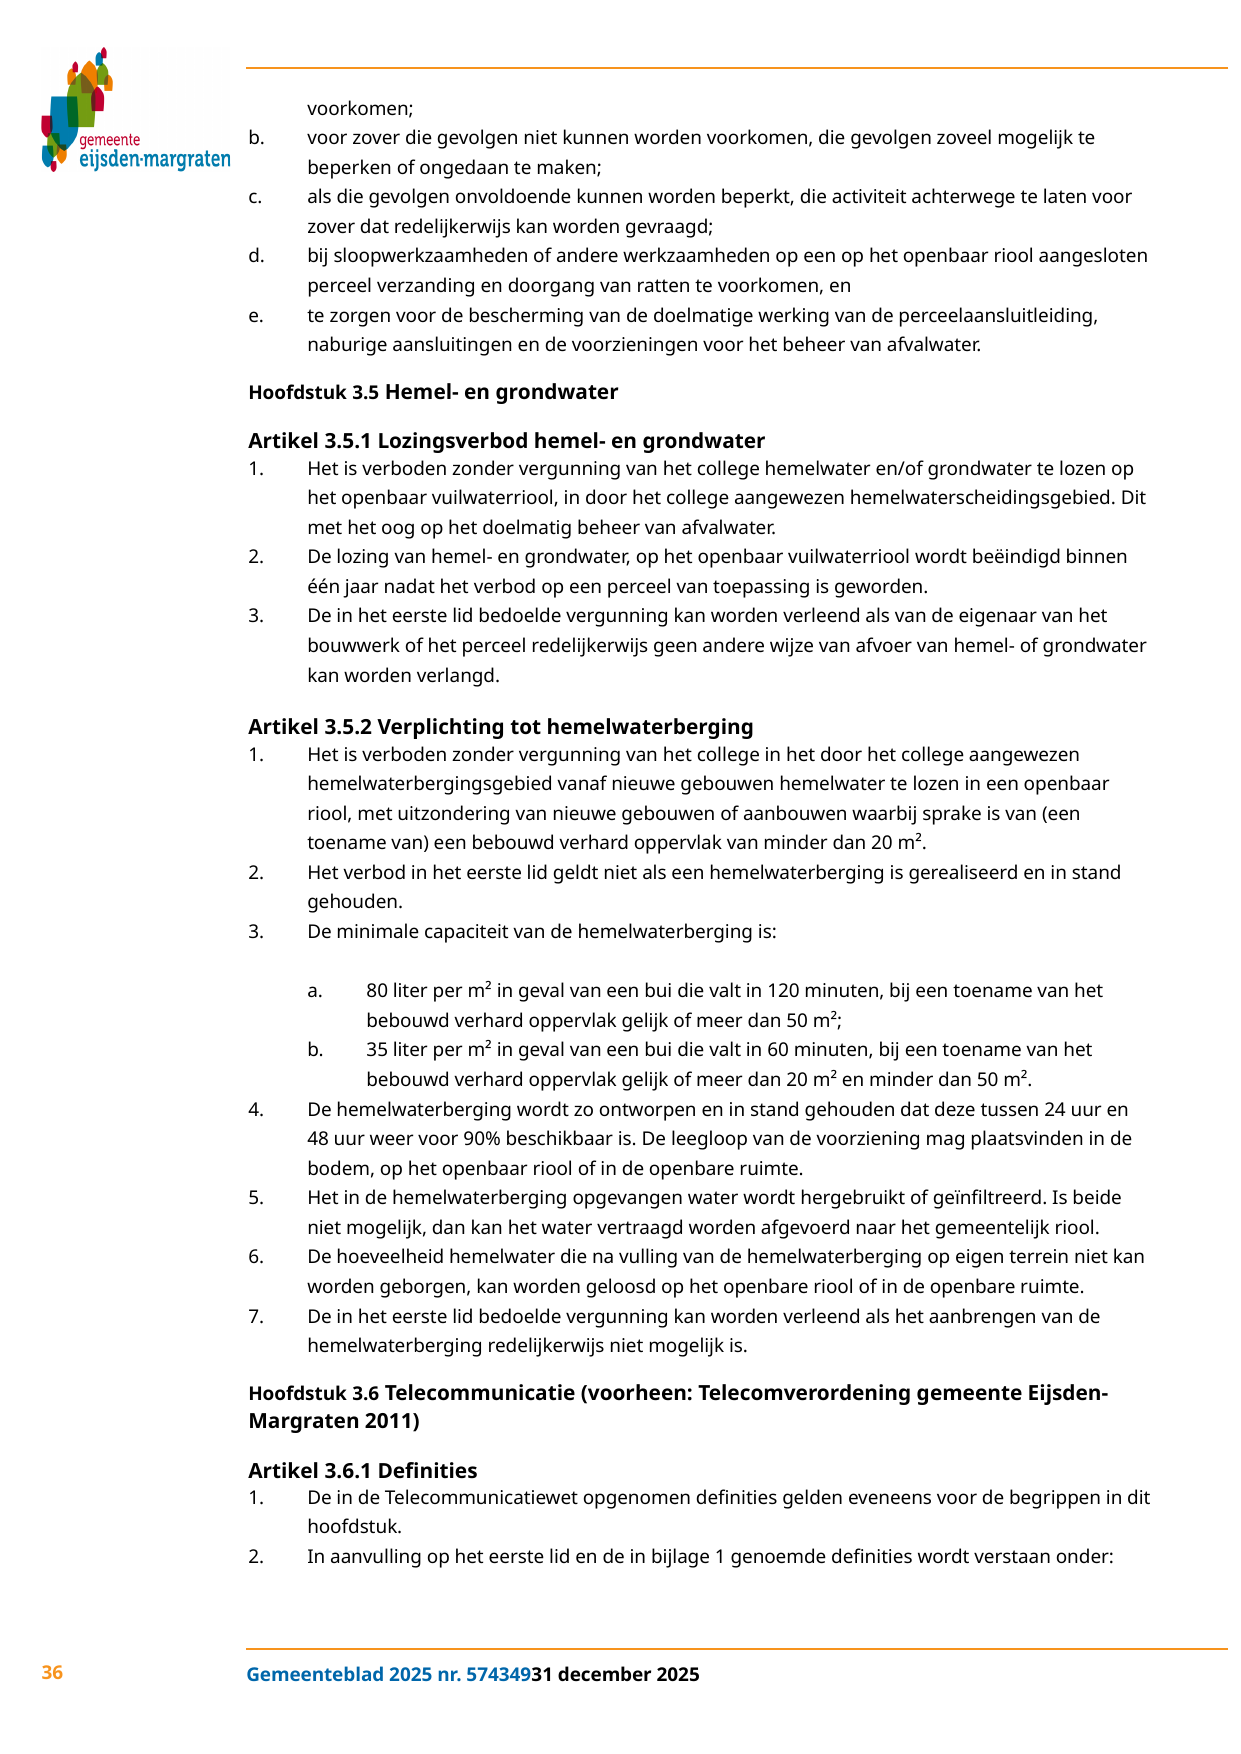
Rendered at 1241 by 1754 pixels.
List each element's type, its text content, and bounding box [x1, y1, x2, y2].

text Hoofdstuk 3.5 Hemel- en grondwater [248, 377, 1152, 406]
list 35 liter per m² in geval van een bui die valt in 60 minuten, bij een toename van het bebouwd verhard oppervlak gelijk of meer dan 20 m² en minder dan 50 m². [307, 1037, 1152, 1092]
text Hoofdstuk 3.6 Telecommunicatie (voorheen: Telecomverordening gemeente Eijsden-Margraten 2011) [248, 1378, 1152, 1435]
text Artikel 3.6.1 Definities [248, 1456, 1152, 1484]
list Het verbod in het eerste lid geldt niet als een hemelwaterberging is gerealiseerd en in stand gehouden. [248, 859, 1152, 914]
picture [41, 47, 231, 172]
list De lozing van hemel- en grondwater, op het openbaar vuilwaterriool wordt beëindigd binnen één jaar nadat het verbod op een perceel van toepassing is geworden. [248, 543, 1152, 599]
text Artikel 3.5.2 Verplichting tot hemelwaterberging [248, 712, 1152, 741]
list Het is verboden zonder vergunning van het college hemelwater en/of grondwater te lozen op het openbaar vuilwaterriool, in door het college aangewezen hemelwaterscheidingsgebied. Dit met het oog op het doelmatig beheer van afvalwater. [248, 455, 1152, 540]
list voor zover die gevolgen niet kunnen worden voorkomen, die gevolgen zoveel mogelijk te beperken of ongedaan te maken; [248, 124, 1152, 180]
list De in de Telecommunicatiewet opgenomen definities gelden eveneens voor de begrippen in dit hoofdstuk. [248, 1484, 1152, 1539]
list voorkomen; [248, 95, 1152, 121]
list bij sloopwerkzaamheden of andere werkzaamheden op een op het openbaar riool aangesloten perceel verzanding en doorgang van ratten te voorkomen, en [248, 243, 1152, 298]
list In aanvulling op het eerste lid en de in bijlage 1 genoemde definities wordt verstaan onder: [248, 1543, 1152, 1569]
list De in het eerste lid bedoelde vergunning kan worden verleend als het aanbrengen van de hemelwaterberging redelijkerwijs niet mogelijk is. [248, 1303, 1152, 1358]
list Het in de hemelwaterberging opgevangen water wordt hergebruikt of geïnfiltreerd. Is beide niet mogelijk, dan kan het water vertraagd worden afgevoerd naar het gemeentelijk riool. [248, 1184, 1152, 1240]
list De hoeveelheid hemelwater die na vulling van de hemelwaterberging op eigen terrein niet kan worden geborgen, kan worden geloosd op het openbare riool of in de openbare ruimte. [248, 1244, 1152, 1299]
list De in het eerste lid bedoelde vergunning kan worden verleend als van de eigenaar van het bouwwerk of het perceel redelijkerwijs geen andere wijze van afvoer van hemel- of grondwater kan worden verlangd. [248, 603, 1152, 688]
list Het is verboden zonder vergunning van het college in het door het college aangewezen hemelwaterbergingsgebied vanaf nieuwe gebouwen hemelwater te lozen in een openbaar riool, met uitzondering van nieuwe gebouwen of aanbouwen waarbij sprake is van (een toename van) een bebouwd verhard oppervlak van minder dan 20 m². [248, 741, 1152, 855]
text Artikel 3.5.1 Lozingsverbod hemel- en grondwater [248, 426, 1152, 455]
list De hemelwaterberging wordt zo ontworpen en in stand gehouden dat deze tussen 24 uur en 48 uur weer voor 90% beschikbaar is. De leegloop van de voorziening mag plaatsvinden in de bodem, op het openbaar riool of in de openbare ruimte. [248, 1096, 1152, 1181]
list als die gevolgen onvoldoende kunnen worden beperkt, die activiteit achterwege te laten voor zover dat redelijkerwijs kan worden gevraagd; [248, 183, 1152, 239]
list 80 liter per m² in geval van een bui die valt in 120 minuten, bij een toename van het bebouwd verhard oppervlak gelijk of meer dan 50 m²; [307, 977, 1152, 1033]
list te zorgen voor de bescherming van de doelmatige werking van de perceelaansluitleiding, naburige aansluitingen en de voorzieningen voor het beheer van afvalwater. [248, 302, 1152, 357]
list De minimale capaciteit van de hemelwaterberging is: [248, 918, 1152, 944]
